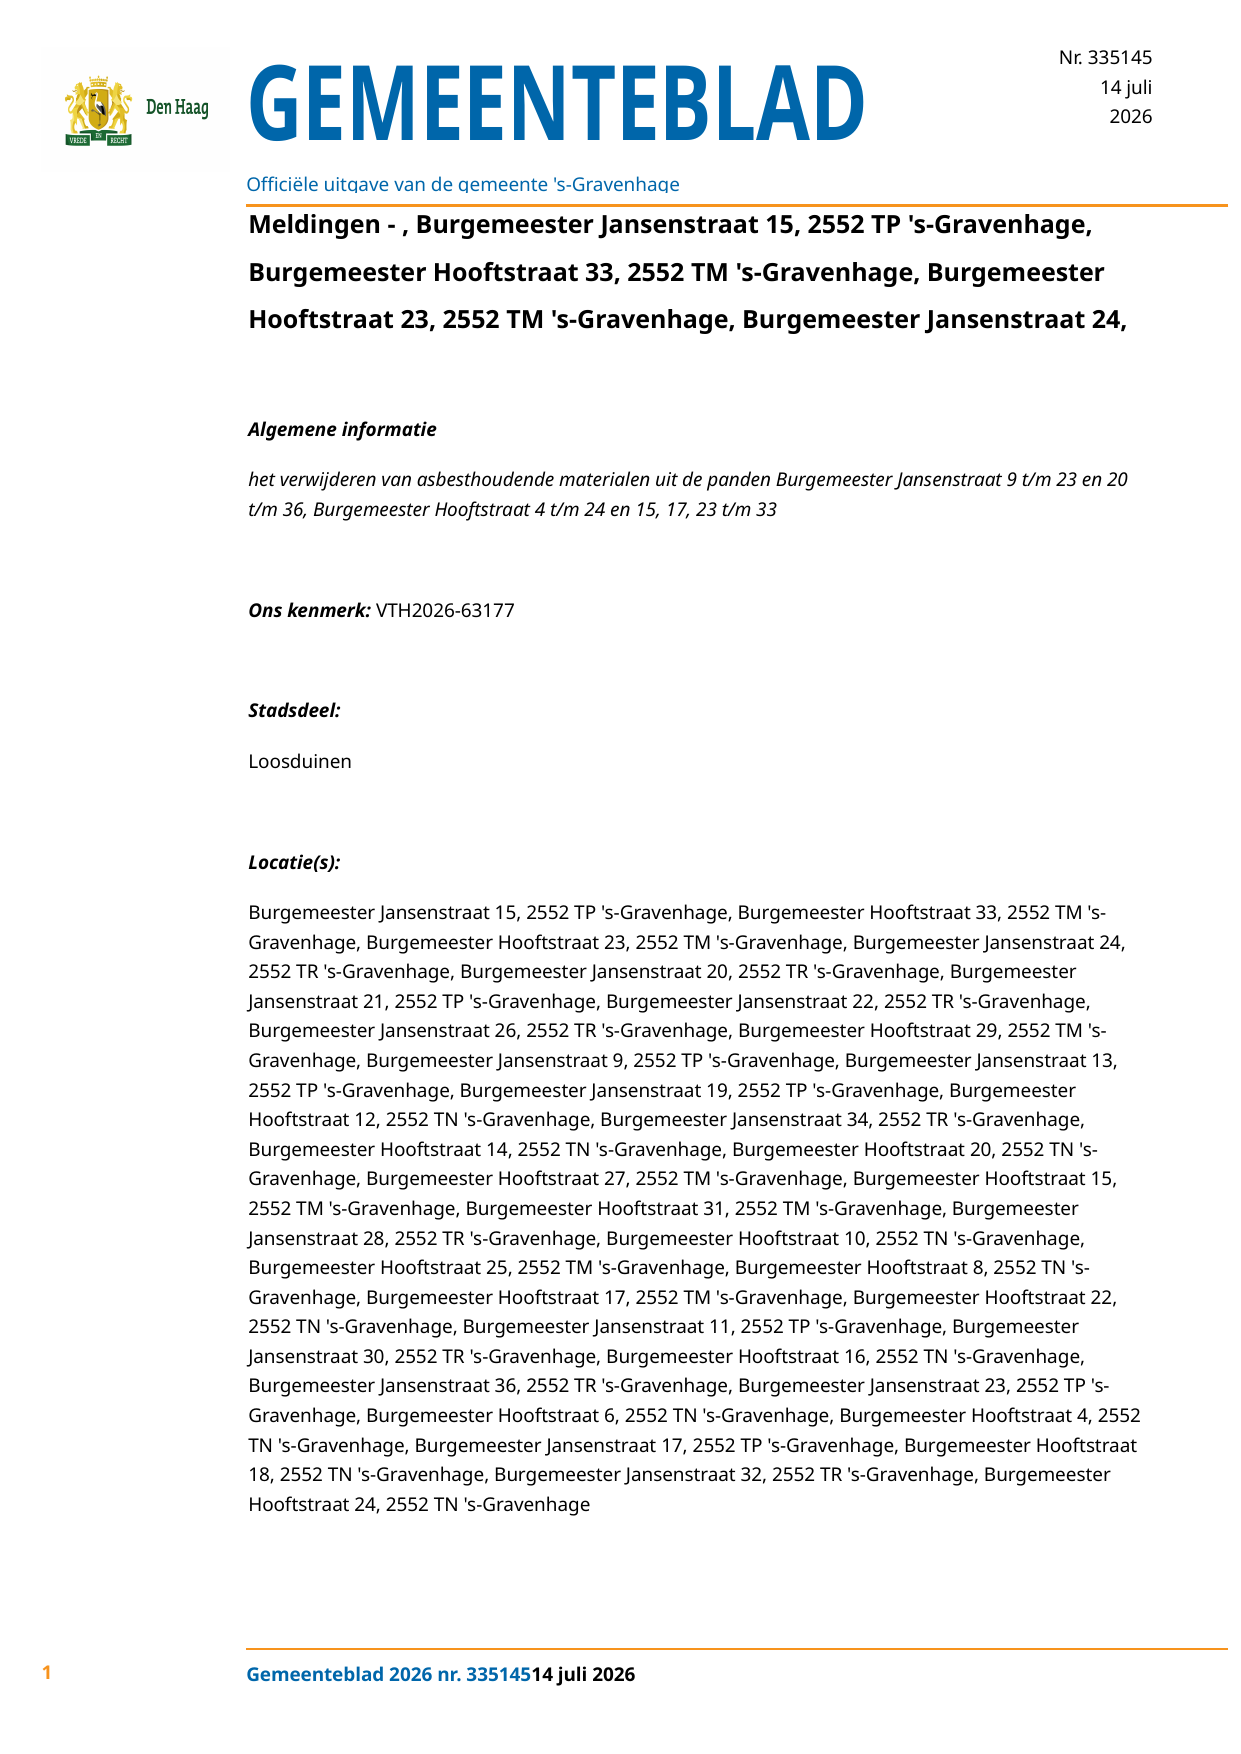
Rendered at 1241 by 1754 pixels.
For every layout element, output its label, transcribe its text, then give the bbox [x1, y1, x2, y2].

text Loosduinen [248, 748, 1152, 774]
picture [41, 47, 231, 172]
text Meldingen - , Burgemeester Jansenstraat 15, 2552 TP 's-Gravenhage, Burgemeester Hooftstraat 33, 2552 TM 's-Gravenhage, Burgemeester Hooftstraat 23, 2552 TM 's-Gravenhage, Burgemeester Jansenstraat 24, [248, 207, 1152, 336]
text het verwijderen van asbesthoudende materialen uit de panden Burgemeester Jansenstraat 9 t/m 23 en 20 t/m 36, Burgemeester Hooftstraat 4 t/m 24 en 15, 17, 23 t/m 33 [248, 466, 1152, 522]
text Stadsdeel: [248, 698, 1152, 723]
text Locatie(s): [248, 849, 1152, 874]
text Ons kenmerk: VTH2026-63177 [248, 597, 1152, 622]
text Burgemeester Jansenstraat 15, 2552 TP 's-Gravenhage, Burgemeester Hooftstraat 33, 2552 TM 's-Gravenhage, Burgemeester Hooftstraat 23, 2552 TM 's-Gravenhage, Burgemeester Jansenstraat 24, 2552 TR 's-Gravenhage, Burgemeester Jansenstraat 20, 2552 TR 's-Gravenhage, Burgemeester Jansenstraat 21, 2552 TP 's-Gravenhage, Burgemeester Jansenstraat 22, 2552 TR 's-Gravenhage, Burgemeester Jansenstraat 26, 2552 TR 's-Gravenhage, Burgemeester Hooftstraat 29, 2552 TM 's-Gravenhage, Burgemeester Jansenstraat 9, 2552 TP 's-Gravenhage, Burgemeester Jansenstraat 13, 2552 TP 's-Gravenhage, Burgemeester Jansenstraat 19, 2552 TP 's-Gravenhage, Burgemeester Hooftstraat 12, 2552 TN 's-Gravenhage, Burgemeester Jansenstraat 34, 2552 TR 's-Gravenhage, Burgemeester Hooftstraat 14, 2552 TN 's-Gravenhage, Burgemeester Hooftstraat 20, 2552 TN 's-Gravenhage, Burgemeester Hooftstraat 27, 2552 TM 's-Gravenhage, Burgemeester Hooftstraat 15, 2552 TM 's-Gravenhage, Burgemeester Hooftstraat 31, 2552 TM 's-Gravenhage, Burgemeester Jansenstraat 28, 2552 TR 's-Gravenhage, Burgemeester Hooftstraat 10, 2552 TN 's-Gravenhage, Burgemeester Hooftstraat 25, 2552 TM 's-Gravenhage, Burgemeester Hooftstraat 8, 2552 TN 's-Gravenhage, Burgemeester Hooftstraat 17, 2552 TM 's-Gravenhage, Burgemeester Hooftstraat 22, 2552 TN 's-Gravenhage, Burgemeester Jansenstraat 11, 2552 TP 's-Gravenhage, Burgemeester Jansenstraat 30, 2552 TR 's-Gravenhage, Burgemeester Hooftstraat 16, 2552 TN 's-Gravenhage, Burgemeester Jansenstraat 36, 2552 TR 's-Gravenhage, Burgemeester Jansenstraat 23, 2552 TP 's-Gravenhage, Burgemeester Hooftstraat 6, 2552 TN 's-Gravenhage, Burgemeester Hooftstraat 4, 2552 TN 's-Gravenhage, Burgemeester Jansenstraat 17, 2552 TP 's-Gravenhage, Burgemeester Hooftstraat 18, 2552 TN 's-Gravenhage, Burgemeester Jansenstraat 32, 2552 TR 's-Gravenhage, Burgemeester Hooftstraat 24, 2552 TN 's-Gravenhage [248, 899, 1152, 1517]
text Algemene informatie [248, 416, 1152, 442]
